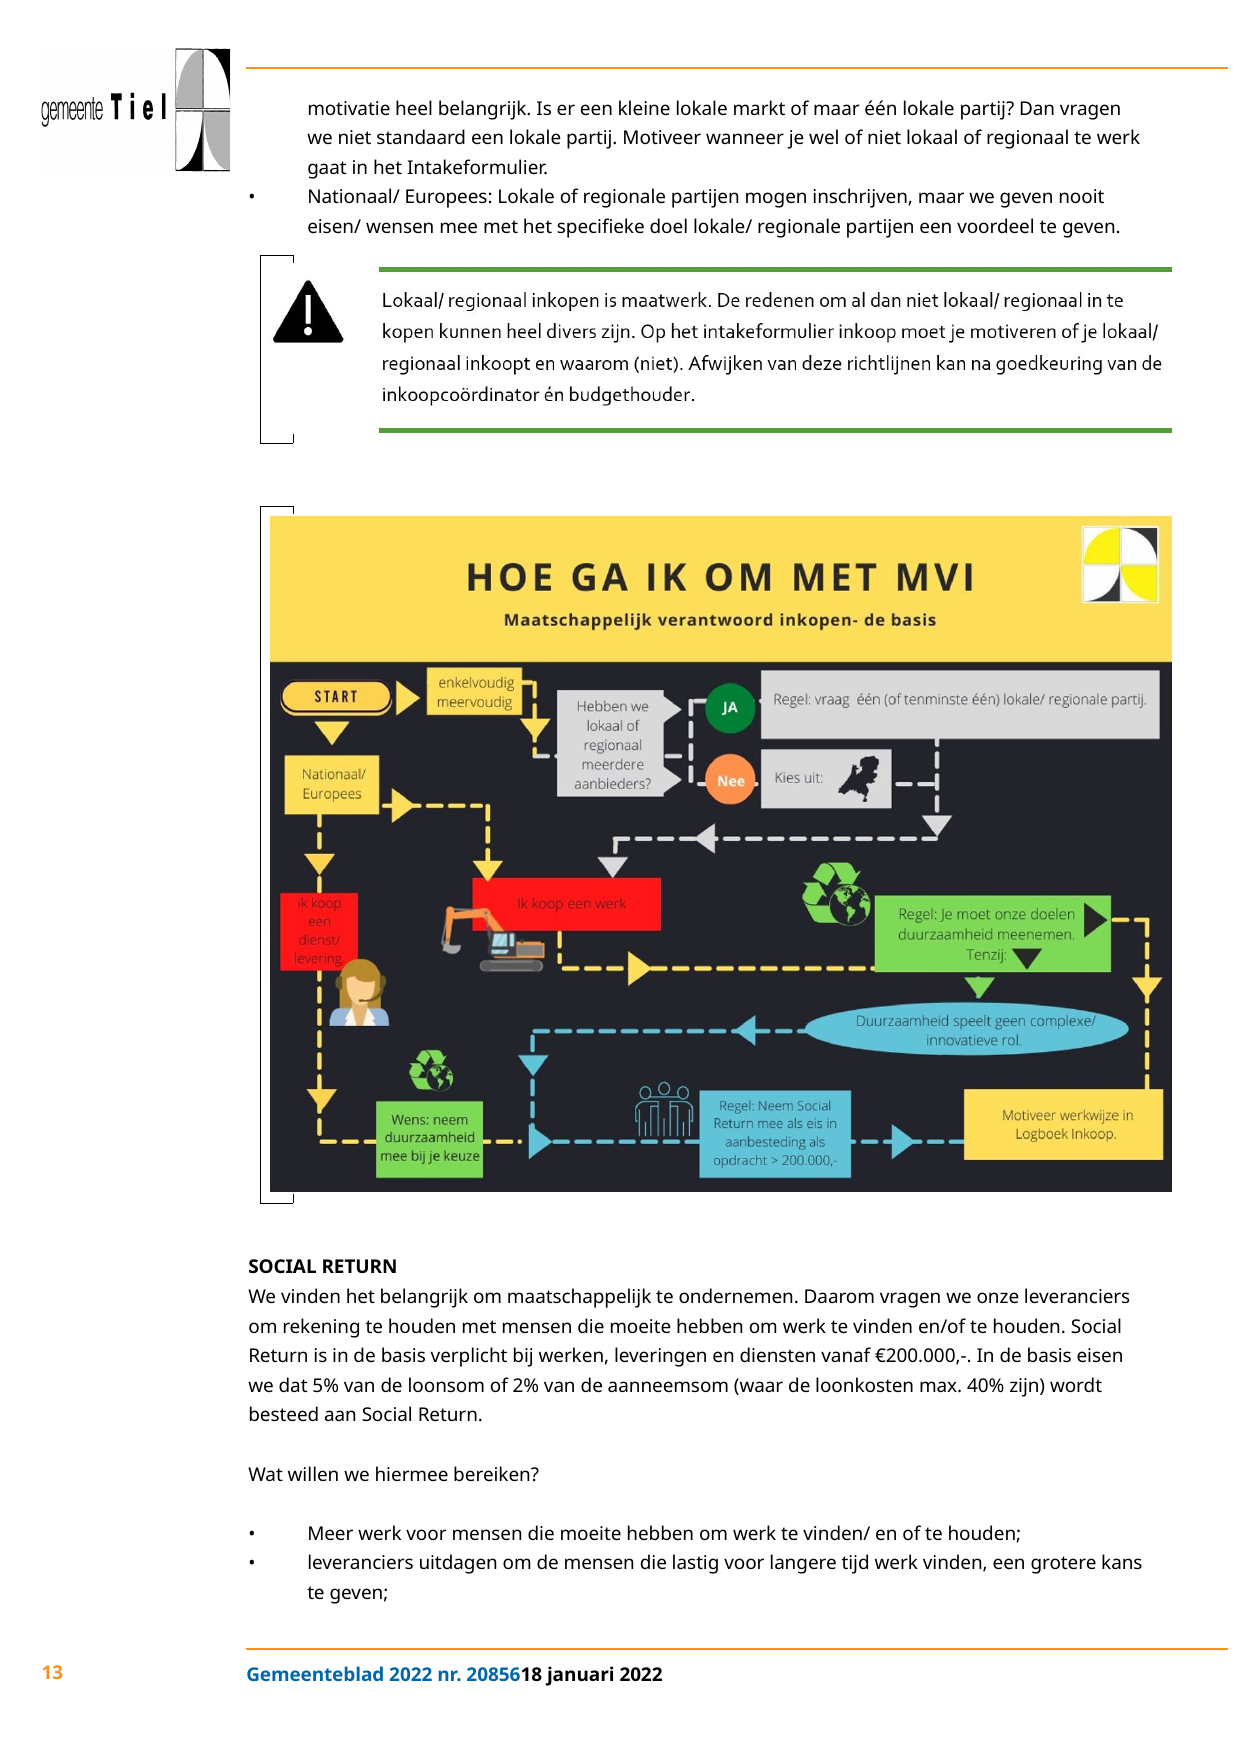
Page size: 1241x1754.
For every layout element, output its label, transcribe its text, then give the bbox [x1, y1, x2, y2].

text SOCIAL RETURN [248, 1254, 1152, 1279]
list Meer werk voor mensen die moeite hebben om werk te vinden/ en of te houden; [248, 1520, 1152, 1546]
list leveranciers uitdagen om de mensen die lastig voor langere tijd werk vinden, een grotere kans te geven; [248, 1549, 1152, 1605]
text Wat willen we hiermee bereiken? [248, 1461, 1152, 1487]
text We vinden het belangrijk om maatschappelijk te ondernemen. Daarom vragen we onze leveranciers om rekening te houden met mensen die moeite hebben om werk te vinden en/of te houden. Social Return is in de basis verplicht bij werken, leveringen en diensten vanaf €200.000,-. In de basis eisen we dat 5% van de loonsom of 2% van de aanneemsom (waar de loonkosten max. 40% zijn) wordt besteed aan Social Return. [248, 1283, 1152, 1427]
picture [268, 263, 1173, 434]
list motivatie heel belangrijk. Is er een kleine lokale markt of maar één lokale partij? Dan vragen we niet standaard een lokale partij. Motiveer wanneer je wel of niet lokaal of regionaal te werk gaat in het Intakeformulier. [248, 95, 1152, 180]
picture [41, 47, 231, 172]
picture [268, 514, 1173, 1194]
list Nationaal/ Europees: Lokale of regionale partijen mogen inschrijven, maar we geven nooit eisen/ wensen mee met het specifieke doel lokale/ regionale partijen een voordeel te geven. [248, 183, 1152, 239]
